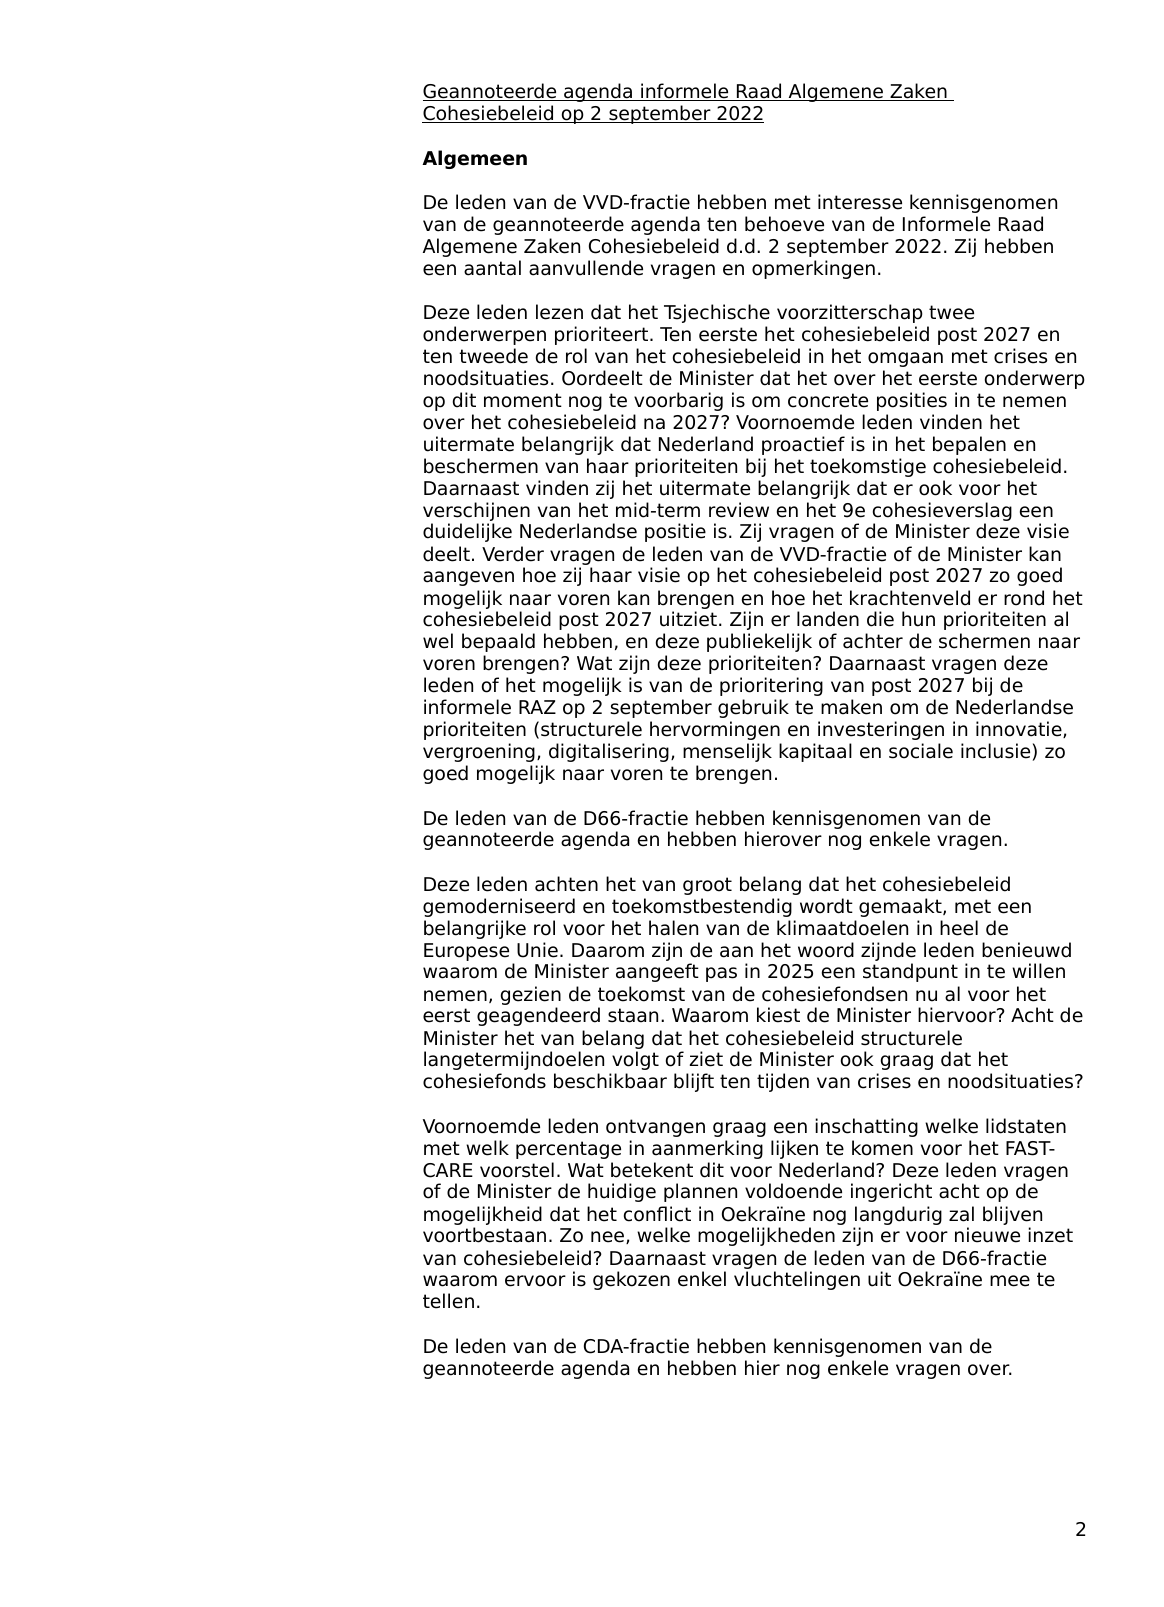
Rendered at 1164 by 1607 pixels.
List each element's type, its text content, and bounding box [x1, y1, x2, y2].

text De leden van de VVD-fractie hebben met interesse kennisgenomen van de geannoteerde agenda ten behoeve van de Informele Raad Algemene Zaken Cohesiebeleid d.d. 2 september 2022. Zij hebben een aantal aanvullende vragen en opmerkingen. [422, 192, 1087, 279]
text Voornoemde leden ontvangen graag een inschatting welke lidstaten met welk percentage in aanmerking lijken te komen voor het FAST-CARE voorstel. Wat betekent dit voor Nederland? Deze leden vragen of de Minister de huidige plannen voldoende ingericht acht op de mogelijkheid dat het conflict in Oekraïne nog langdurig zal blijven voortbestaan. Zo nee, welke mogelijkheden zijn er voor nieuwe inzet van cohesiebeleid? Daarnaast vragen de leden van de D66-fractie waarom ervoor is gekozen enkel vluchtelingen uit Oekraïne mee te tellen. [422, 1116, 1087, 1313]
text De leden van de D66-fractie hebben kennisgenomen van de geannoteerde agenda en hebben hierover nog enkele vragen. [422, 807, 1087, 851]
text Deze leden lezen dat het Tsjechische voorzitterschap twee onderwerpen prioriteert. Ten eerste het cohesiebeleid post 2027 en ten tweede de rol van het cohesiebeleid in het omgaan met crises en noodsituaties. Oordeelt de Minister dat het over het eerste onderwerp op dit moment nog te voorbarig is om concrete posities in te nemen over het cohesiebeleid na 2027? Voornoemde leden vinden het uitermate belangrijk dat Nederland proactief is in het bepalen en beschermen van haar prioriteiten bij het toekomstige cohesiebeleid. Daarnaast vinden zij het uitermate belangrijk dat er ook voor het verschijnen van het mid-term review en het 9e cohesieverslag een duidelijke Nederlandse positie is. Zij vragen of de Minister deze visie deelt. Verder vragen de leden van de VVD-fractie of de Minister kan aangeven hoe zij haar visie op het cohesiebeleid post 2027 zo goed mogelijk naar voren kan brengen en hoe het krachtenveld er rond het cohesiebeleid post 2027 uitziet. Zijn er landen die hun prioriteiten al wel bepaald hebben, en deze publiekelijk of achter de schermen naar voren brengen? Wat zijn deze prioriteiten? Daarnaast vragen deze leden of het mogelijk is van de prioritering van post 2027 bij de informele RAZ op 2 september gebruik te maken om de Nederlandse prioriteiten (structurele hervormingen en investeringen in innovatie, vergroening, digitalisering, menselijk kapitaal en sociale inclusie) zo goed mogelijk naar voren te brengen. [422, 302, 1087, 785]
subtitle Geannoteerde agenda informele Raad Algemene Zaken Cohesiebeleid op 2 september 2022 [422, 81, 1087, 125]
subtitle Algemeen [422, 147, 1087, 169]
text Deze leden achten het van groot belang dat het cohesiebeleid gemoderniseerd en toekomstbestendig wordt gemaakt, met een belangrijke rol voor het halen van de klimaatdoelen in heel de Europese Unie. Daarom zijn de aan het woord zijnde leden benieuwd waarom de Minister aangeeft pas in 2025 een standpunt in te willen nemen, gezien de toekomst van de cohesiefondsen nu al voor het eerst geagendeerd staan. Waarom kiest de Minister hiervoor? Acht de Minister het van belang dat het cohesiebeleid structurele langetermijndoelen volgt of ziet de Minister ook graag dat het cohesiefonds beschikbaar blijft ten tijden van crises en noodsituaties? [422, 873, 1087, 1093]
text De leden van de CDA-fractie hebben kennisgenomen van de geannoteerde agenda en hebben hier nog enkele vragen over. [422, 1336, 1087, 1379]
